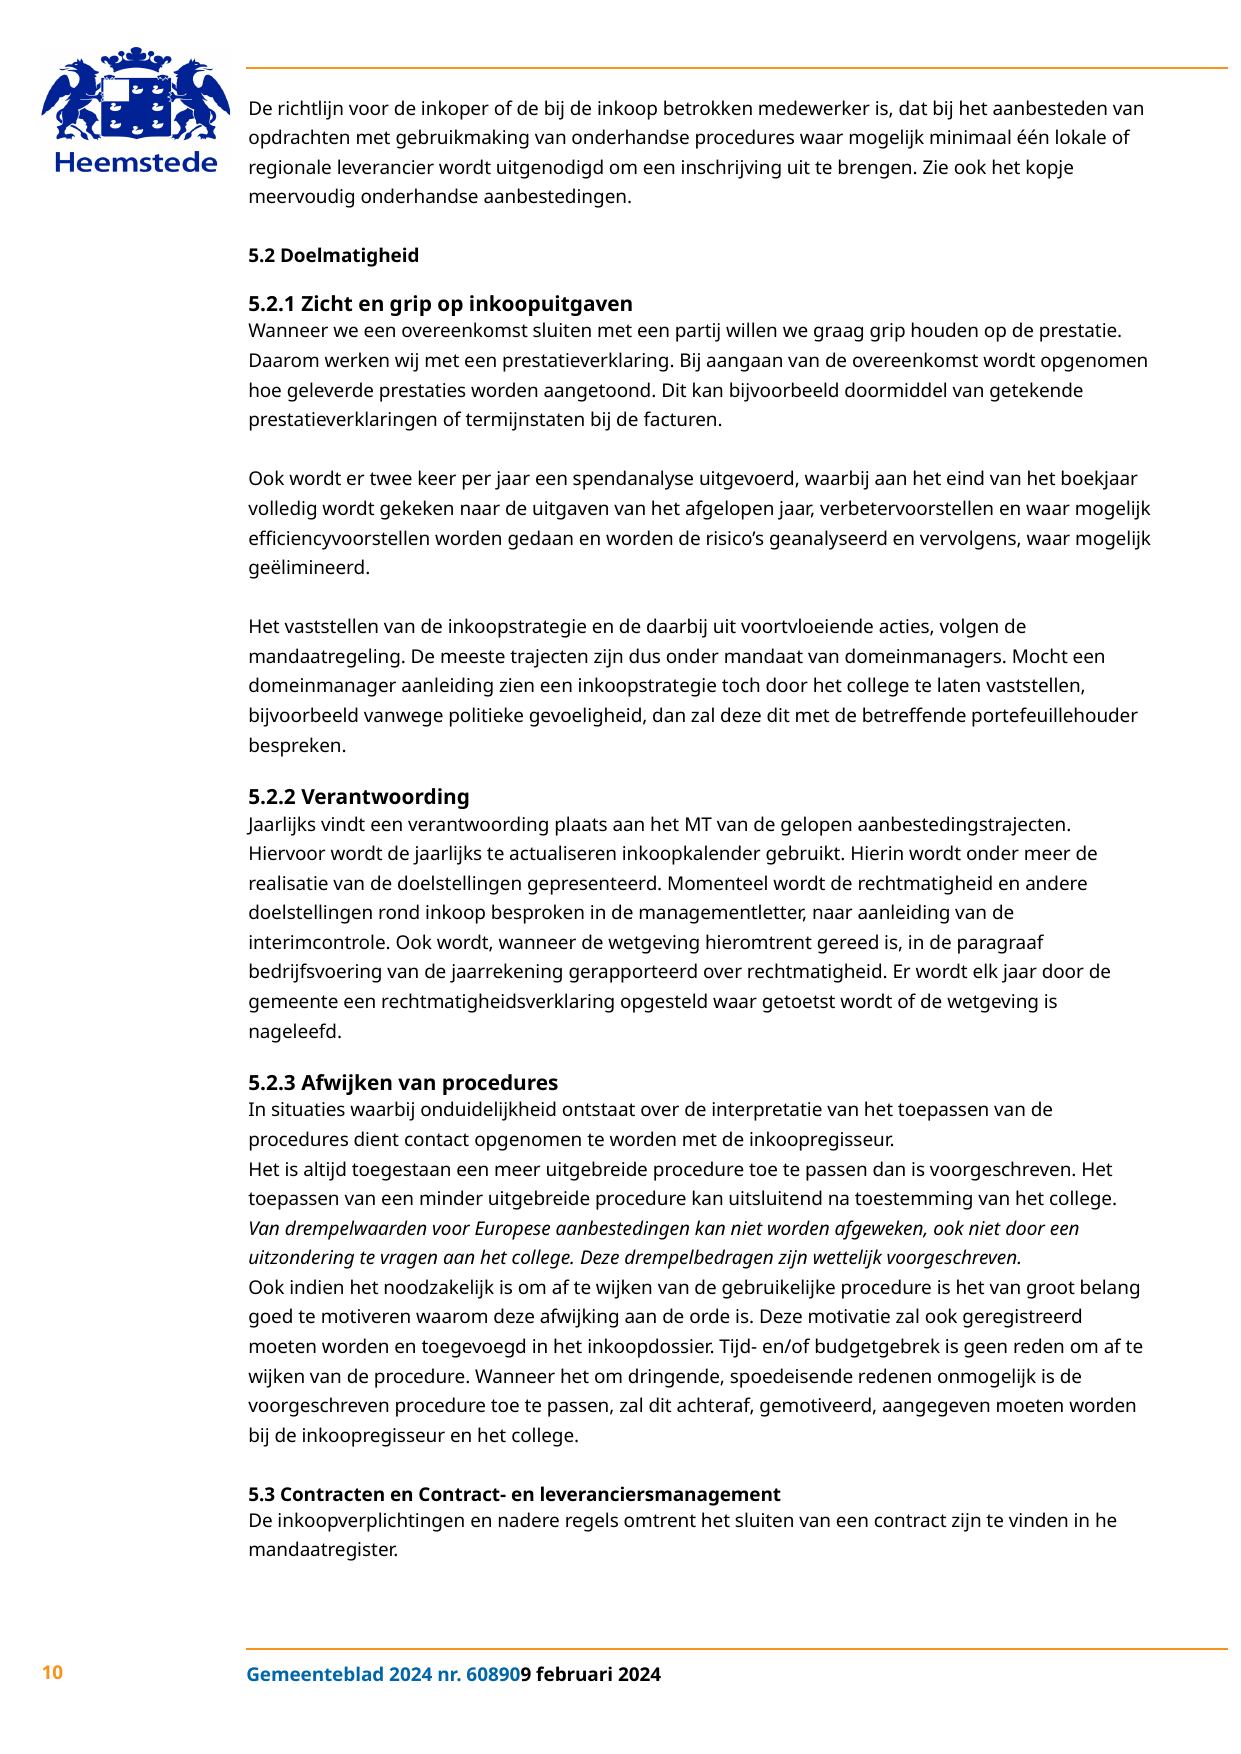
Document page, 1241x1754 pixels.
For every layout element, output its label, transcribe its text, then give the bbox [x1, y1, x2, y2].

text 5.2.2 Verantwoording [248, 782, 1152, 811]
text Ook indien het noodzakelijk is om af te wijken van de gebruikelijke procedure is het van groot belang goed te motiveren waarom deze afwijking aan de orde is. Deze motivatie zal ook geregistreerd moeten worden en toegevoegd in het inkoopdossier. Tijd- en/of budgetgebrek is geen reden om af te wijken van de procedure. Wanneer het om dringende, spoedeisende redenen onmogelijk is de voorgeschreven procedure toe te passen, zal dit achteraf, gemotiveerd, aangegeven moeten worden bij de inkoopregisseur en het college. [248, 1274, 1152, 1448]
text 5.3 Contracten en Contract- en leveranciersmanagement [248, 1481, 1152, 1507]
picture [41, 47, 231, 172]
text Het vaststellen van de inkoopstrategie en de daarbij uit voortvloeiende acties, volgen de mandaatregeling. De meeste trajecten zijn dus onder mandaat van domeinmanagers. Mocht een domeinmanager aanleiding zien een inkoopstrategie toch door het college te laten vaststellen, bijvoorbeeld vanwege politieke gevoeligheid, dan zal deze dit met de betreffende portefeuillehouder bespreken. [248, 613, 1152, 758]
text Ook wordt er twee keer per jaar een spendanalyse uitgevoerd, waarbij aan het eind van het boekjaar volledig wordt gekeken naar de uitgaven van het afgelopen jaar, verbetervoorstellen en waar mogelijk efficiencyvoorstellen worden gedaan en worden de risico’s geanalyseerd en vervolgens, waar mogelijk geëlimineerd. [248, 466, 1152, 580]
text 5.2.3 Afwijken van procedures [248, 1068, 1152, 1097]
text In situaties waarbij onduidelijkheid ontstaat over de interpretatie van het toepassen van de procedures dient contact opgenomen te worden met de inkoopregisseur. [248, 1097, 1152, 1152]
text Van drempelwaarden voor Europese aanbestedingen kan niet worden afgeweken, ook niet door een uitzondering te vragen aan het college. Deze drempelbedragen zijn wettelijk voorgeschreven. [248, 1215, 1152, 1270]
text 5.2.1 Zicht en grip op inkoopuitgaven [248, 289, 1152, 318]
text Jaarlijks vindt een verantwoording plaats aan het MT van de gelopen aanbestedingstrajecten. Hiervoor wordt de jaarlijks te actualiseren inkoopkalender gebruikt. Hierin wordt onder meer de realisatie van de doelstellingen gepresenteerd. Momenteel wordt de rechtmatigheid en andere doelstellingen rond inkoop besproken in de managementletter, naar aanleiding van de interimcontrole. Ook wordt, wanneer de wetgeving hieromtrent gereed is, in de paragraaf bedrijfsvoering van de jaarrekening gerapporteerd over rechtmatigheid. Er wordt elk jaar door de gemeente een rechtmatigheidsverklaring opgesteld waar getoetst wordt of de wetgeving is nageleefd. [248, 811, 1152, 1043]
text 5.2 Doelmatigheid [248, 243, 1152, 268]
text Wanneer we een overeenkomst sluiten met een partij willen we graag grip houden op de prestatie. Daarom werken wij met een prestatieverklaring. Bij aangaan van de overeenkomst wordt opgenomen hoe geleverde prestaties worden aangetoond. Dit kan bijvoorbeeld doormiddel van getekende prestatieverklaringen of termijnstaten bij de facturen. [248, 318, 1152, 432]
text Het is altijd toegestaan een meer uitgebreide procedure toe te passen dan is voorgeschreven. Het toepassen van een minder uitgebreide procedure kan uitsluitend na toestemming van het college. [248, 1156, 1152, 1211]
text De richtlijn voor de inkoper of de bij de inkoop betrokken medewerker is, dat bij het aanbesteden van opdrachten met gebruikmaking van onderhandse procedures waar mogelijk minimaal één lokale of regionale leverancier wordt uitgenodigd om een inschrijving uit te brengen. Zie ook het kopje meervoudig onderhandse aanbestedingen. [248, 95, 1152, 209]
text De inkoopverplichtingen en nadere regels omtrent het sluiten van een contract zijn te vinden in he mandaatregister. [248, 1507, 1152, 1562]
